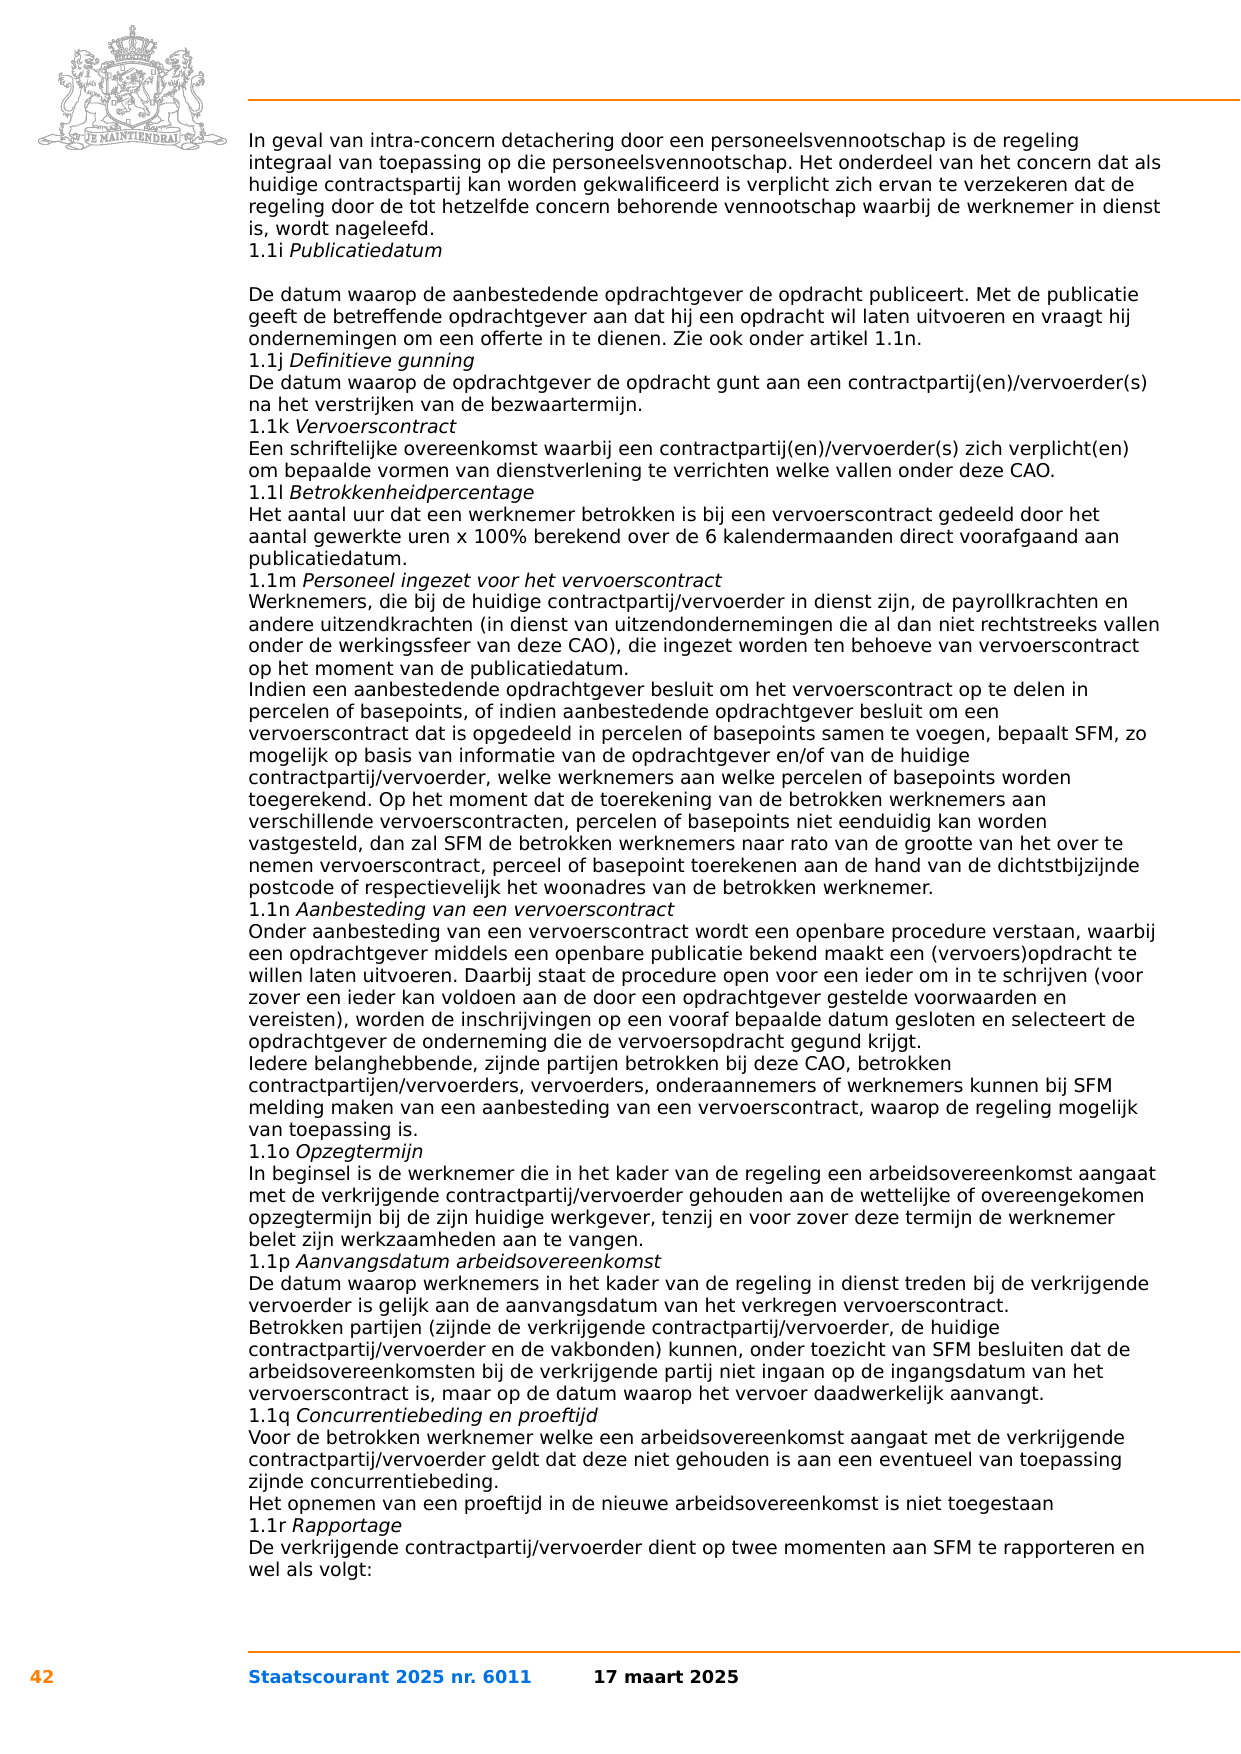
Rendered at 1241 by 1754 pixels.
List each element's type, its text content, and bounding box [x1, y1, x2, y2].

text 1.1m Personeel ingezet voor het vervoerscontract [248, 569, 1163, 591]
text Het opnemen van een proeftijd in de nieuwe arbeidsovereenkomst is niet toegestaan [248, 1493, 1163, 1514]
text 1.1i Publicatiedatum [248, 240, 1163, 262]
text Betrokken partijen (zijnde de verkrijgende contractpartij/vervoerder, de huidige contractpartij/vervoerder en de vakbonden) kunnen, onder toezicht van SFM besluiten dat de arbeidsovereenkomsten bij de verkrijgende partij niet ingaan op de ingangsdatum van het vervoerscontract is, maar op de datum waarop het vervoer daadwerkelijk aanvangt. [248, 1317, 1163, 1405]
text 1.1o Opzegtermijn [248, 1141, 1163, 1163]
text 1.1k Vervoerscontract [248, 416, 1163, 438]
text De verkrijgende contractpartij/vervoerder dient op twee momenten aan SFM te rapporteren en wel als volgt: [248, 1537, 1163, 1581]
text De datum waarop de opdrachtgever de opdracht gunt aan een contractpartij(en)/vervoerder(s) na het verstrijken van de bezwaartermijn. [248, 372, 1163, 416]
text Iedere belanghebbende, zijnde partijen betrokken bij deze CAO, betrokken contractpartijen/vervoerders, vervoerders, onderaannemers of werknemers kunnen bij SFM melding maken van een aanbesteding van een vervoerscontract, waarop de regeling mogelijk van toepassing is. [248, 1053, 1163, 1141]
text 1.1p Aanvangsdatum arbeidsovereenkomst [248, 1251, 1163, 1273]
text Voor de betrokken werknemer welke een arbeidsovereenkomst aangaat met de verkrijgende contractpartij/vervoerder geldt dat deze niet gehouden is aan een eventueel van toepassing zijnde concurrentiebeding. [248, 1427, 1163, 1493]
picture [38, 25, 227, 150]
text In geval van intra-concern detachering door een personeelsvennootschap is de regeling integraal van toepassing op die personeelsvennootschap. Het onderdeel van het concern dat als huidige contractspartij kan worden gekwalificeerd is verplicht zich ervan te verzekeren dat de regeling door de tot hetzelfde concern behorende vennootschap waarbij de werknemer in dienst is, wordt nageleefd. [248, 130, 1163, 240]
text 1.1r Rapportage [248, 1514, 1163, 1537]
text Een schriftelijke overeenkomst waarbij een contractpartij(en)/vervoerder(s) zich verplicht(en) om bepaalde vormen van dienstverlening te verrichten welke vallen onder deze CAO. [248, 438, 1163, 482]
text De datum waarop werknemers in het kader van de regeling in dienst treden bij de verkrijgende vervoerder is gelijk aan de aanvangsdatum van het verkregen vervoerscontract. [248, 1273, 1163, 1317]
text Het aantal uur dat een werknemer betrokken is bij een vervoerscontract gedeeld door het aantal gewerkte uren x 100% berekend over de 6 kalendermaanden direct voorafgaand aan publicatiedatum. [248, 503, 1163, 569]
text 1.1j Definitieve gunning [248, 350, 1163, 372]
text Werknemers, die bij de huidige contractpartij/vervoerder in dienst zijn, de payrollkrachten en andere uitzendkrachten (in dienst van uitzendondernemingen die al dan niet rechtstreeks vallen onder de werkingssfeer van deze CAO), die ingezet worden ten behoeve van vervoerscontract op het moment van de publicatiedatum. [248, 591, 1163, 679]
text 1.1l Betrokkenheidpercentage [248, 482, 1163, 503]
text 1.1n Aanbesteding van een vervoerscontract [248, 899, 1163, 921]
text Indien een aanbestedende opdrachtgever besluit om het vervoerscontract op te delen in percelen of basepoints, of indien aanbestedende opdrachtgever besluit om een vervoerscontract dat is opgedeeld in percelen of basepoints samen te voegen, bepaalt SFM, zo mogelijk op basis van informatie van de opdrachtgever en/of van de huidige contractpartij/vervoerder, welke werknemers aan welke percelen of basepoints worden toegerekend. Op het moment dat de toerekening van de betrokken werknemers aan verschillende vervoerscontracten, percelen of basepoints niet eenduidig kan worden vastgesteld, dan zal SFM de betrokken werknemers naar rato van de grootte van het over te nemen vervoerscontract, perceel of basepoint toerekenen aan de hand van de dichtstbijzijnde postcode of respectievelijk het woonadres van de betrokken werknemer. [248, 679, 1163, 899]
text Onder aanbesteding van een vervoerscontract wordt een openbare procedure verstaan, waarbij een opdrachtgever middels een openbare publicatie bekend maakt een (vervoers)opdracht te willen laten uitvoeren. Daarbij staat de procedure open voor een ieder om in te schrijven (voor zover een ieder kan voldoen aan de door een opdrachtgever gestelde voorwaarden en vereisten), worden de inschrijvingen op een vooraf bepaalde datum gesloten en selecteert de opdrachtgever de onderneming die de vervoersopdracht gegund krijgt. [248, 921, 1163, 1053]
text In beginsel is de werknemer die in het kader van de regeling een arbeidsovereenkomst aangaat met de verkrijgende contractpartij/vervoerder gehouden aan de wettelijke of overeengekomen opzegtermijn bij de zijn huidige werkgever, tenzij en voor zover deze termijn de werknemer belet zijn werkzaamheden aan te vangen. [248, 1163, 1163, 1251]
text 1.1q Concurrentiebeding en proeftijd [248, 1405, 1163, 1427]
text De datum waarop de aanbestedende opdrachtgever de opdracht publiceert. Met de publicatie geeft de betreffende opdrachtgever aan dat hij een opdracht wil laten uitvoeren en vraagt hij ondernemingen om een offerte in te dienen. Zie ook onder artikel 1.1n. [248, 284, 1163, 350]
